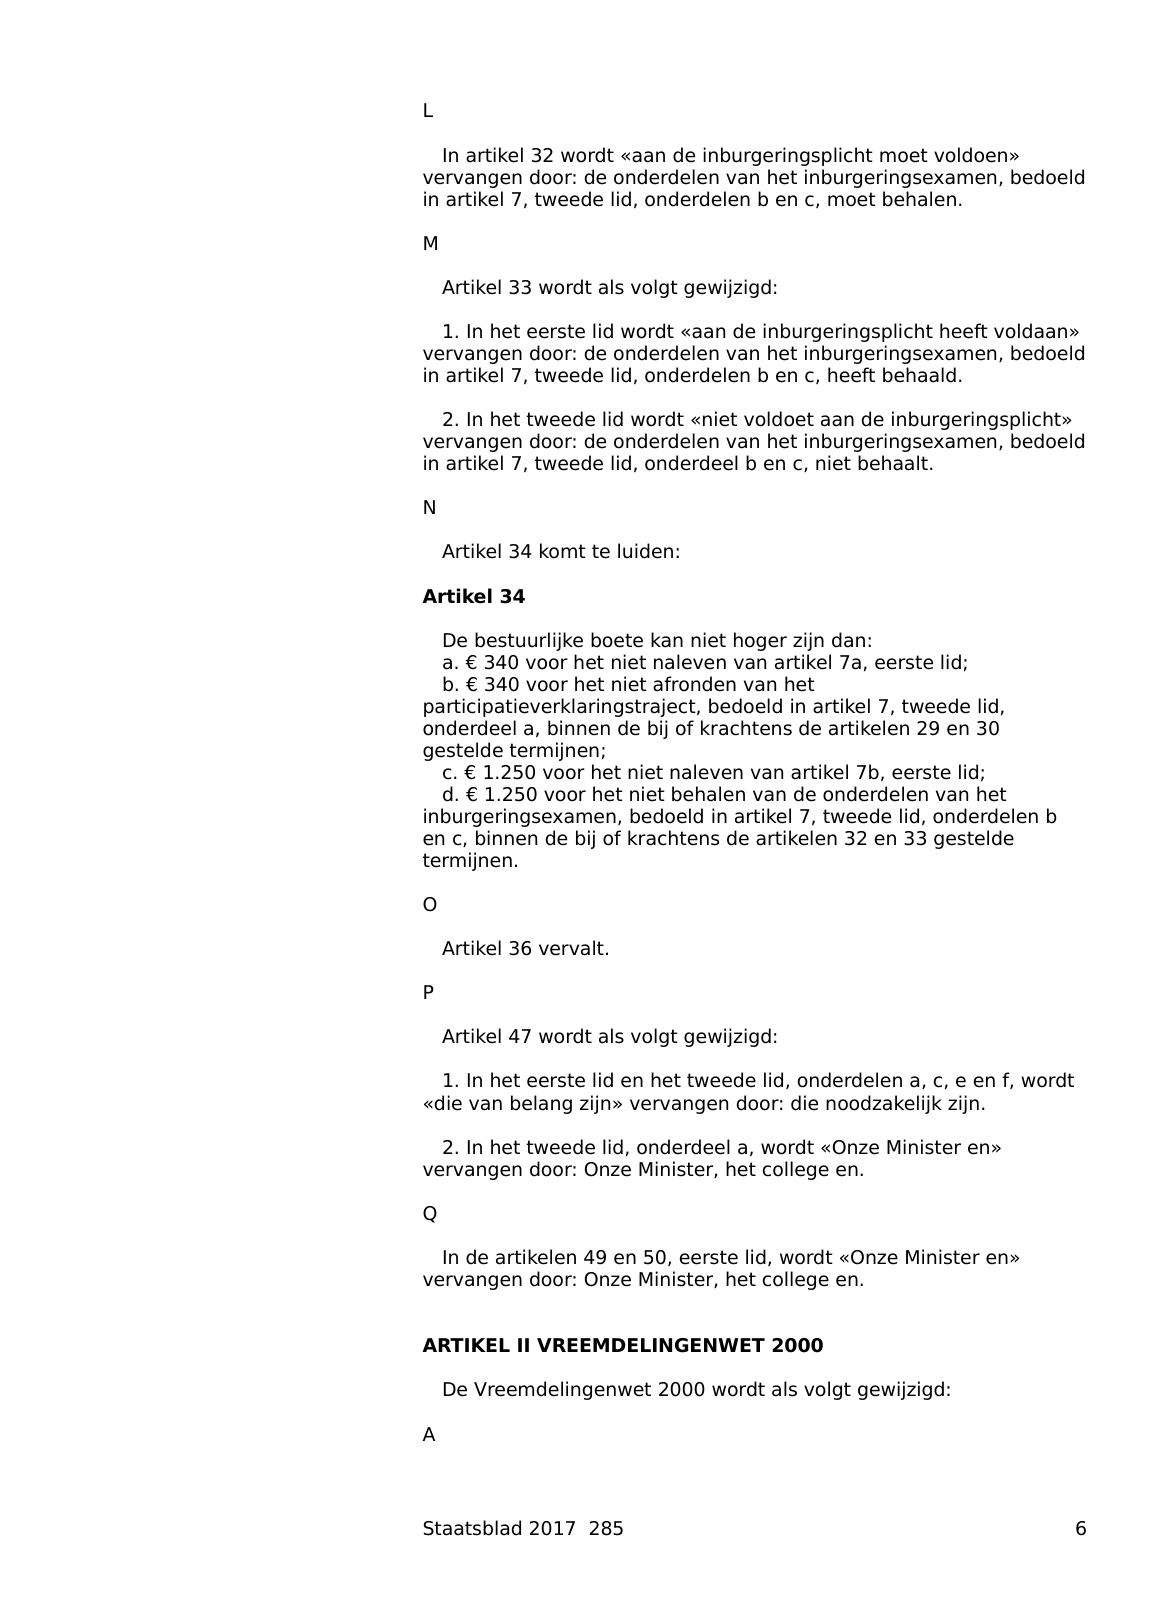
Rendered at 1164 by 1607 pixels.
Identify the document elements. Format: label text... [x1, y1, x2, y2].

subtitle Artikel 34 [422, 586, 1087, 608]
text c. € 1.250 voor het niet naleven van artikel 7b, eerste lid; [422, 762, 1087, 784]
text N [422, 497, 1087, 519]
text De bestuurlijke boete kan niet hoger zijn dan: [422, 630, 1087, 652]
text De Vreemdelingenwet 2000 wordt als volgt gewijzigd: [422, 1379, 1087, 1401]
text b. € 340 voor het niet afronden van het participatieverklaringstraject, bedoeld in artikel 7, tweede lid, onderdeel a, binnen de bij of krachtens de artikelen 29 en 30 gestelde termijnen; [422, 674, 1087, 762]
text In de artikelen 49 en 50, eerste lid, wordt «Onze Minister en» vervangen door: Onze Minister, het college en. [422, 1247, 1087, 1291]
text Artikel 34 komt te luiden: [422, 541, 1087, 563]
text A [422, 1423, 1087, 1446]
text Artikel 47 wordt als volgt gewijzigd: [422, 1026, 1087, 1048]
text Artikel 36 vervalt. [422, 938, 1087, 960]
text a. € 340 voor het niet naleven van artikel 7a, eerste lid; [422, 652, 1087, 674]
subtitle ARTIKEL II VREEMDELINGENWET 2000 [422, 1335, 1087, 1357]
text 1. In het eerste lid en het tweede lid, onderdelen a, c, e en f, wordt «die van belang zijn» vervangen door: die noodzakelijk zijn. [422, 1070, 1087, 1114]
text d. € 1.250 voor het niet behalen van de onderdelen van het inburgeringsexamen, bedoeld in artikel 7, tweede lid, onderdelen b en c, binnen de bij of krachtens de artikelen 32 en 33 gestelde termijnen. [422, 784, 1087, 872]
text In artikel 32 wordt «aan de inburgeringsplicht moet voldoen» vervangen door: de onderdelen van het inburgeringsexamen, bedoeld in artikel 7, tweede lid, onderdelen b en c, moet behalen. [422, 144, 1087, 211]
text P [422, 982, 1087, 1004]
text 1. In het eerste lid wordt «aan de inburgeringsplicht heeft voldaan» vervangen door: de onderdelen van het inburgeringsexamen, bedoeld in artikel 7, tweede lid, onderdelen b en c, heeft behaald. [422, 321, 1087, 387]
text M [422, 233, 1087, 255]
text Artikel 33 wordt als volgt gewijzigd: [422, 277, 1087, 299]
text Q [422, 1203, 1087, 1225]
text 2. In het tweede lid wordt «niet voldoet aan de inburgeringsplicht» vervangen door: de onderdelen van het inburgeringsexamen, bedoeld in artikel 7, tweede lid, onderdeel b en c, niet behaalt. [422, 409, 1087, 475]
text L [422, 100, 1087, 122]
text 2. In het tweede lid, onderdeel a, wordt «Onze Minister en» vervangen door: Onze Minister, het college en. [422, 1137, 1087, 1181]
text O [422, 894, 1087, 916]
